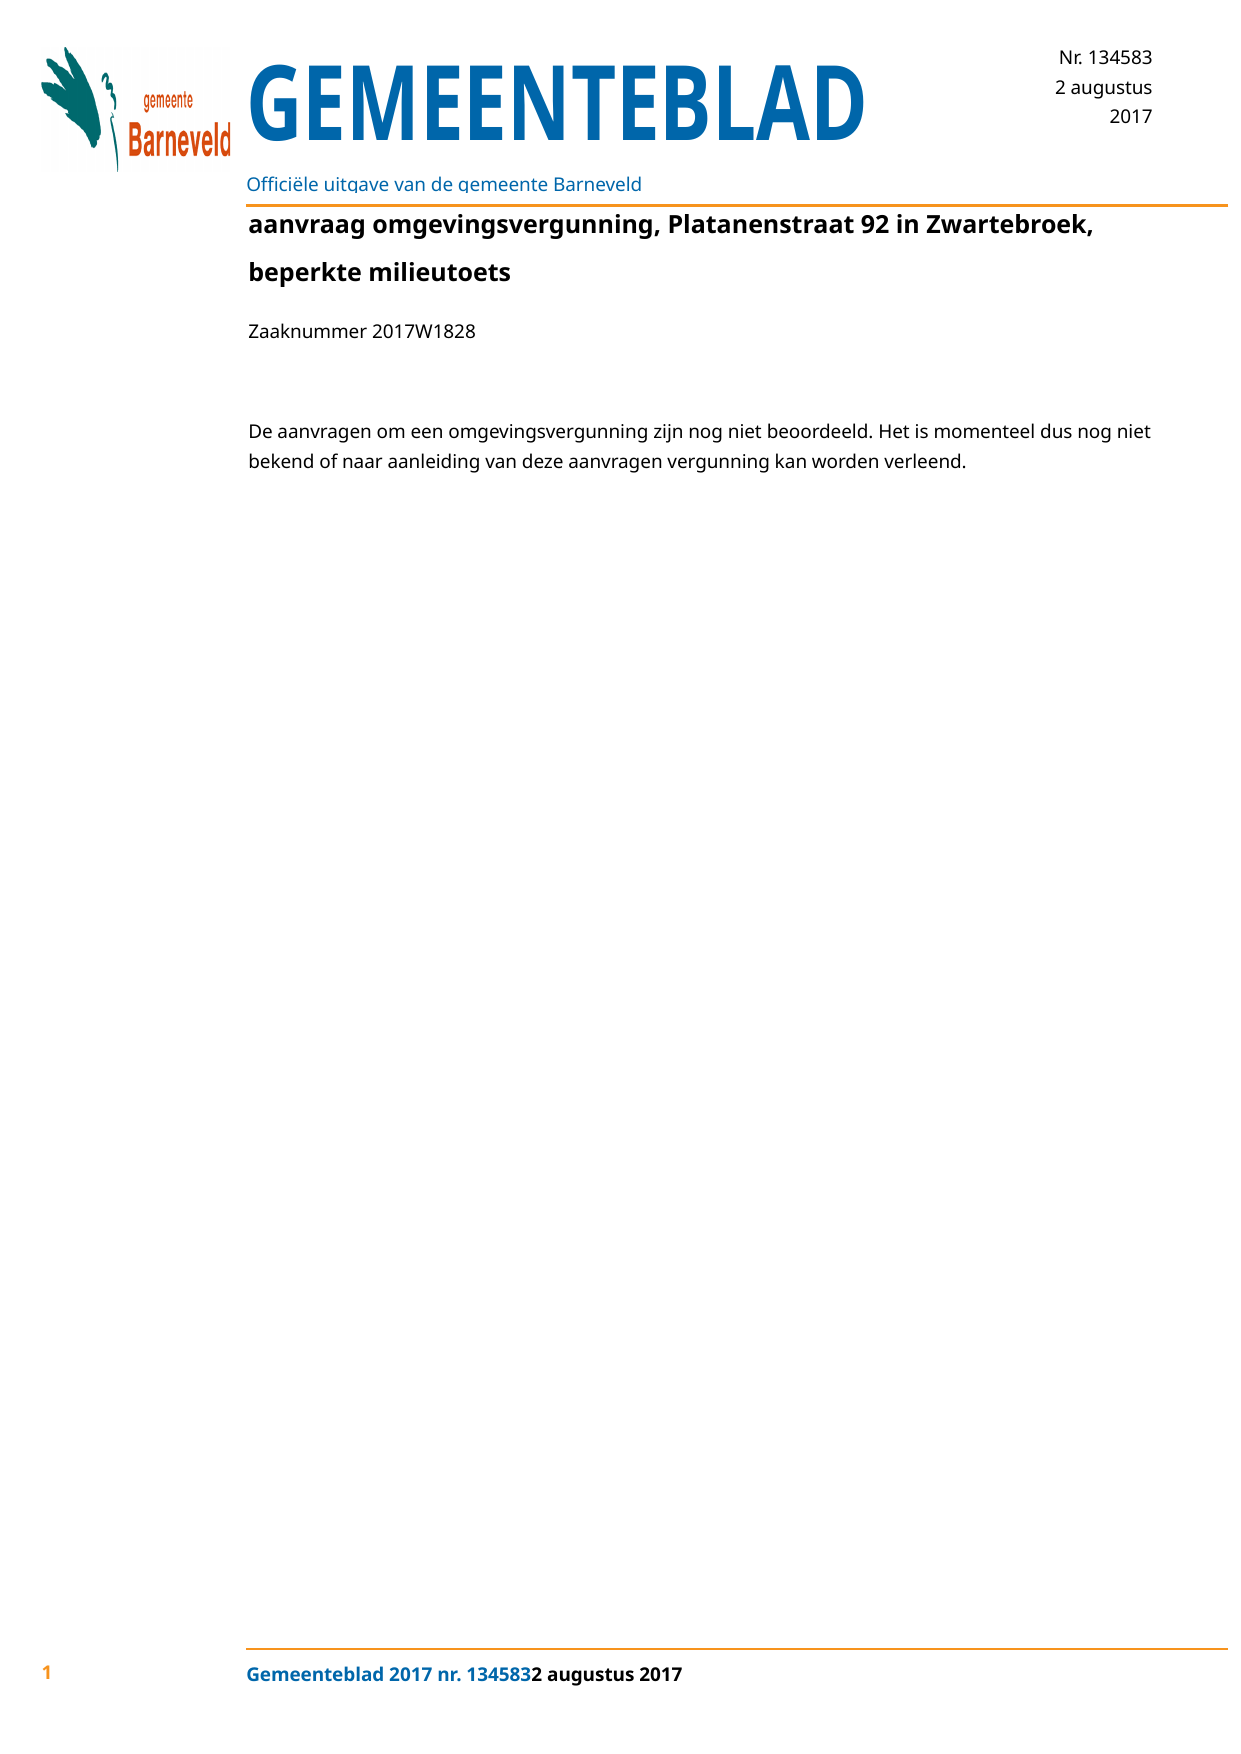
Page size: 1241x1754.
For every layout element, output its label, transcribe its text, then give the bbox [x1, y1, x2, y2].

text aanvraag omgevingsvergunning, Platanenstraat 92 in Zwartebroek, beperkte milieutoets [248, 207, 1152, 288]
text De aanvragen om een omgevingsvergunning zijn nog niet beoordeeld. Het is momenteel dus nog niet bekend of naar aanleiding van deze aanvragen vergunning kan worden verleend. [248, 419, 1152, 474]
text Zaaknummer 2017W1828 [248, 318, 1152, 344]
picture [41, 47, 231, 172]
